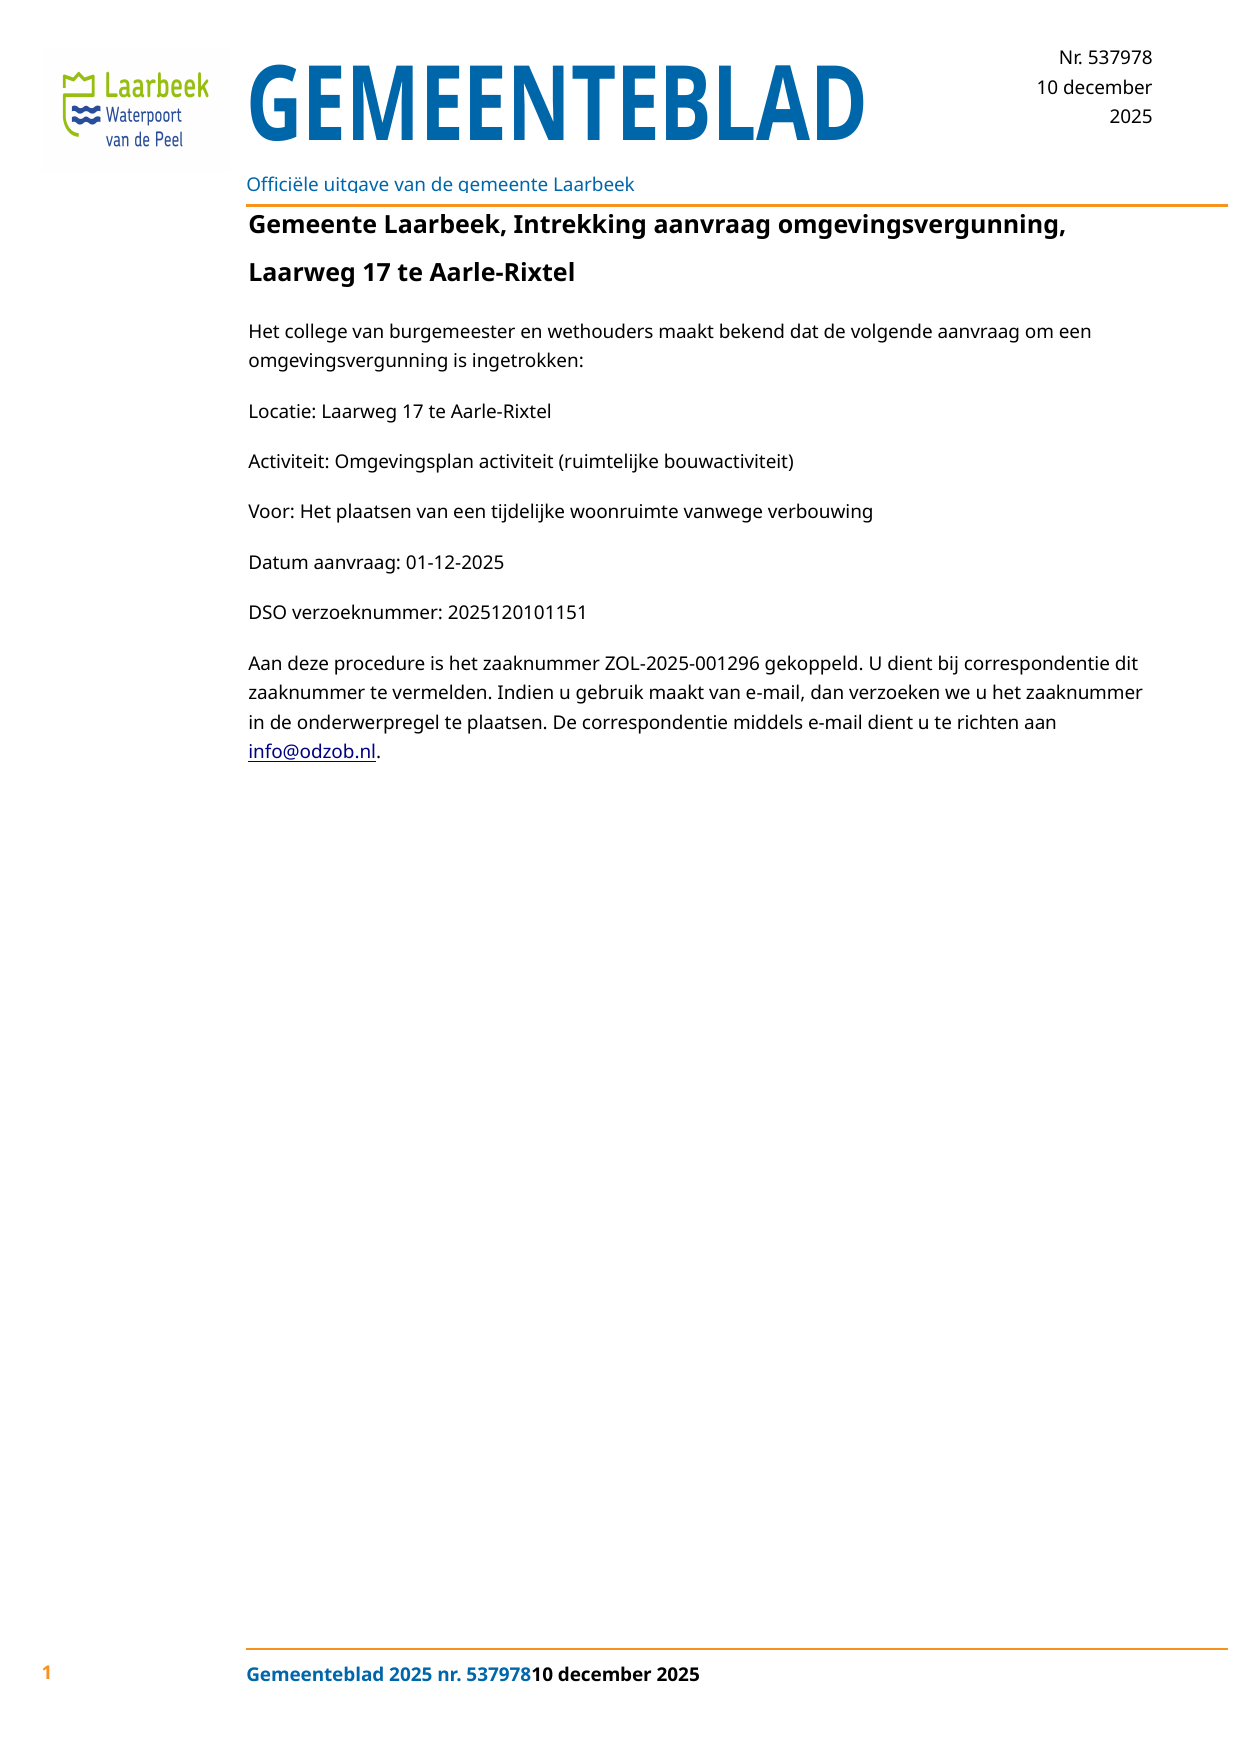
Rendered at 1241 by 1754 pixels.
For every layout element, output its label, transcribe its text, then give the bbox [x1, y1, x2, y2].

text Het college van burgemeester en wethouders maakt bekend dat de volgende aanvraag om een omgevingsvergunning is ingetrokken: [248, 318, 1152, 373]
text Aan deze procedure is het zaaknummer ZOL-2025-001296 gekoppeld. U dient bij correspondentie dit zaaknummer te vermelden. Indien u gebruik maakt van e-mail, dan verzoeken we u het zaaknummer in de onderwerpregel te plaatsen. De correspondentie middels e-mail dient u te richten aan info@odzob.nl. [248, 650, 1152, 764]
text Activiteit: Omgevingsplan activiteit (ruimtelijke bouwactiviteit) [248, 448, 1152, 474]
text DSO verzoeknummer: 2025120101151 [248, 599, 1152, 625]
text Locatie: Laarweg 17 te Aarle-Rixtel [248, 398, 1152, 424]
text Datum aanvraag: 01-12-2025 [248, 549, 1152, 575]
picture [41, 47, 231, 172]
text Voor: Het plaatsen van een tijdelijke woonruimte vanwege verbouwing [248, 499, 1152, 524]
text Gemeente Laarbeek, Intrekking aanvraag omgevingsvergunning, Laarweg 17 te Aarle-Rixtel [248, 207, 1152, 288]
